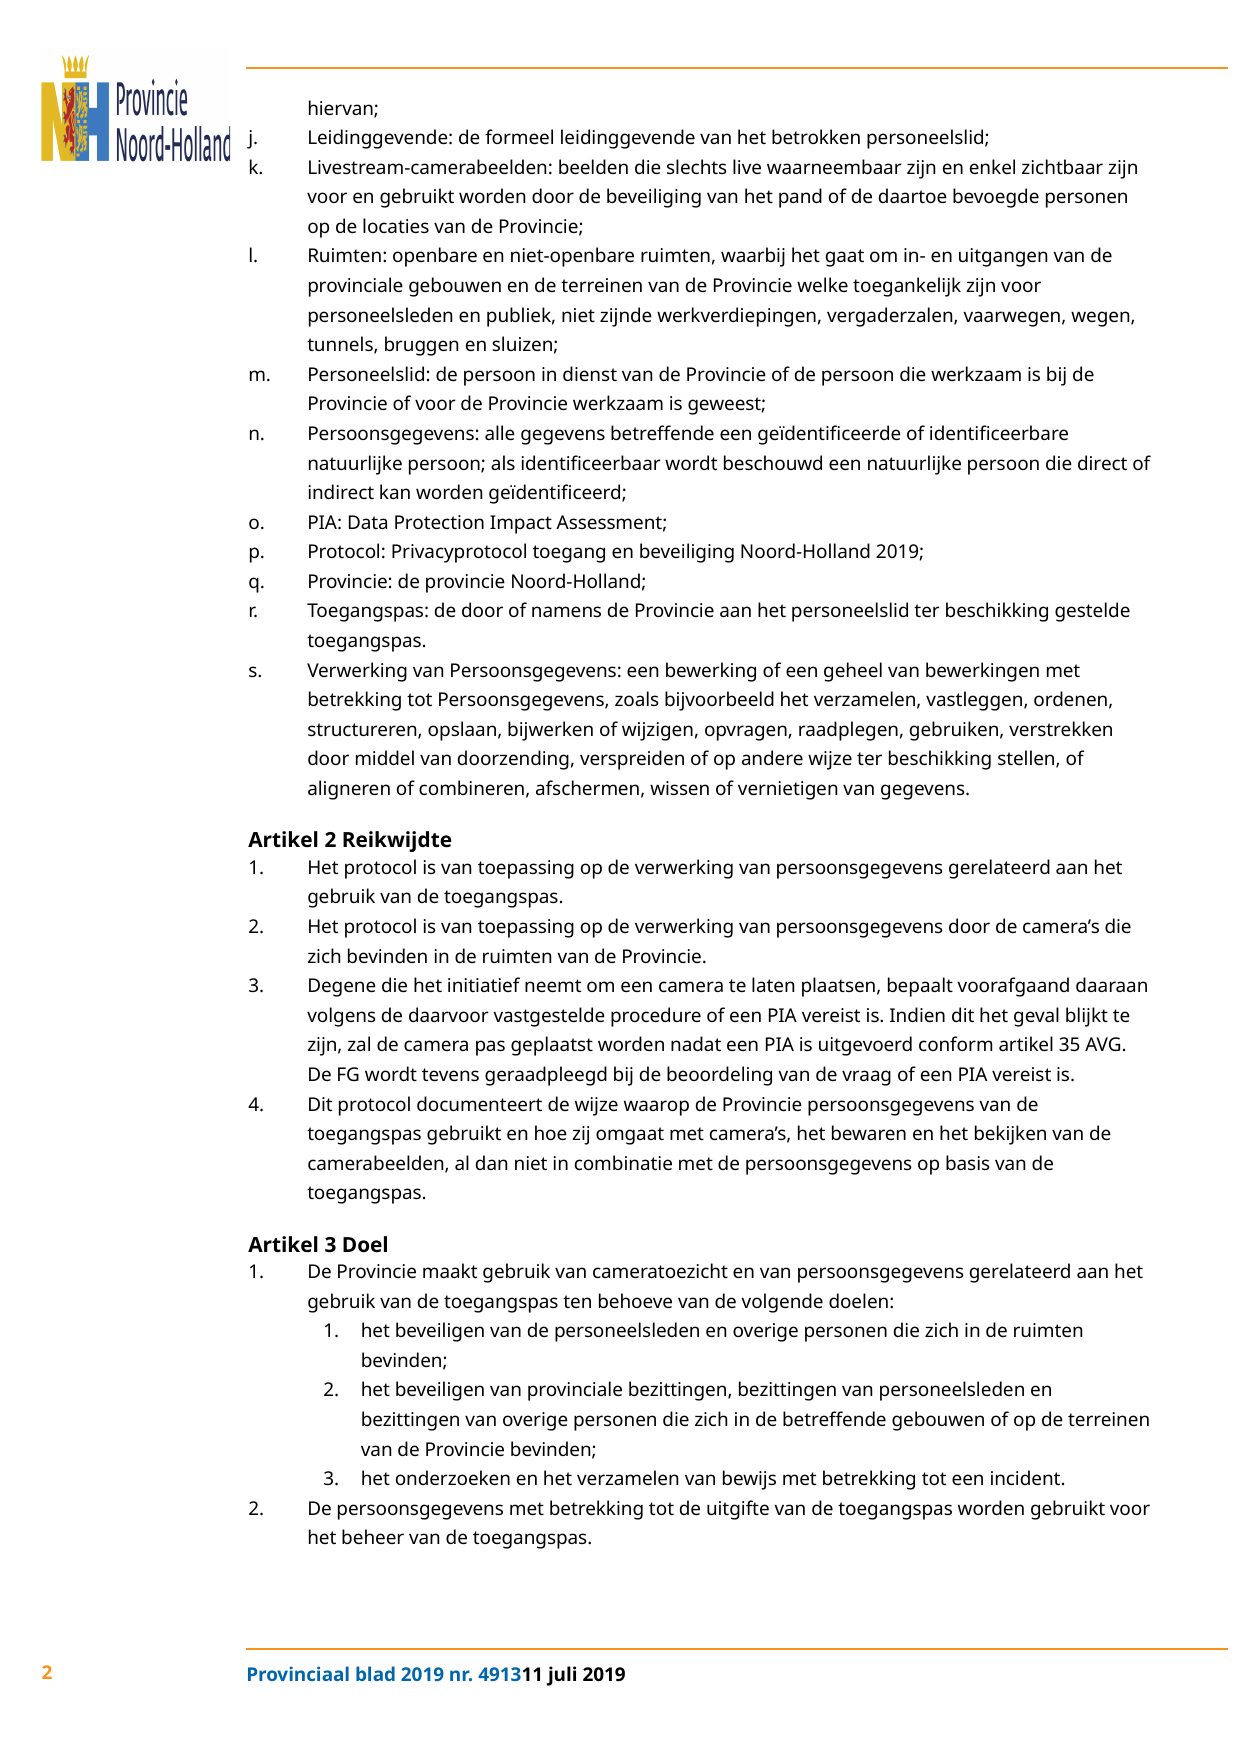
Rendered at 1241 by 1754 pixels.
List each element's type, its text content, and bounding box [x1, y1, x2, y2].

list het onderzoeken en het verzamelen van bewijs met betrekking tot een incident. [323, 1465, 1152, 1491]
text Artikel 3 Doel [248, 1230, 1152, 1258]
list Persoonsgegevens: alle gegevens betreffende een geïdentificeerde of identificeerbare natuurlijke persoon; als identificeerbaar wordt beschouwd een natuurlijke persoon die direct of indirect kan worden geïdentificeerd; [248, 420, 1152, 505]
picture [41, 47, 231, 172]
list Het protocol is van toepassing op de verwerking van persoonsgegevens gerelateerd aan het gebruik van de toegangspas. [248, 854, 1152, 909]
list het beveiligen van de personeelsleden en overige personen die zich in de ruimten bevinden; [323, 1317, 1152, 1373]
list Livestream-camerabeelden: beelden die slechts live waarneembaar zijn en enkel zichtbaar zijn voor en gebruikt worden door de beveiliging van het pand of de daartoe bevoegde personen op de locaties van de Provincie; [248, 154, 1152, 239]
list Degene die het initiatief neemt om een camera te laten plaatsen, bepaalt voorafgaand daaraan volgens de daarvoor vastgestelde procedure of een PIA vereist is. Indien dit het geval blijkt te zijn, zal de camera pas geplaatst worden nadat een PIA is uitgevoerd conform artikel 35 AVG. De FG wordt tevens geraadpleegd bij de beoordeling van de vraag of een PIA vereist is. [248, 972, 1152, 1087]
list PIA: Data Protection Impact Assessment; [248, 509, 1152, 535]
list De Provincie maakt gebruik van cameratoezicht en van persoonsgegevens gerelateerd aan het gebruik van de toegangspas ten behoeve van de volgende doelen: [248, 1258, 1152, 1314]
list Personeelslid: de persoon in dienst van de Provincie of de persoon die werkzaam is bij de Provincie of voor de Provincie werkzaam is geweest; [248, 361, 1152, 416]
list Leidinggevende: de formeel leidinggevende van het betrokken personeelslid; [248, 124, 1152, 150]
text Artikel 2 Reikwijdte [248, 826, 1152, 854]
list het beveiligen van provinciale bezittingen, bezittingen van personeelsleden en bezittingen van overige personen die zich in de betreffende gebouwen of op de terreinen van de Provincie bevinden; [323, 1377, 1152, 1462]
list Provincie: de provincie Noord-Holland; [248, 568, 1152, 594]
list Protocol: Privacyprotocol toegang en beveiliging Noord-Holland 2019; [248, 538, 1152, 564]
list Het protocol is van toepassing op de verwerking van persoonsgegevens door de camera’s die zich bevinden in de ruimten van de Provincie. [248, 913, 1152, 968]
list Verwerking van Persoonsgegevens: een bewerking of een geheel van bewerkingen met betrekking tot Persoonsgegevens, zoals bijvoorbeeld het verzamelen, vastleggen, ordenen, structureren, opslaan, bijwerken of wijzigen, opvragen, raadplegen, gebruiken, verstrekken door middel van doorzending, verspreiden of op andere wijze ter beschikking stellen, of aligneren of combineren, afschermen, wissen of vernietigen van gegevens. [248, 657, 1152, 801]
list hiervan; [248, 95, 1152, 121]
list Toegangspas: de door of namens de Provincie aan het personeelslid ter beschikking gestelde toegangspas. [248, 598, 1152, 653]
list Dit protocol documenteert de wijze waarop de Provincie persoonsgegevens van de toegangspas gebruikt en hoe zij omgaat met camera’s, het bewaren en het bekijken van de camerabeelden, al dan niet in combinatie met de persoonsgegevens op basis van de toegangspas. [248, 1091, 1152, 1205]
list Ruimten: openbare en niet-openbare ruimten, waarbij het gaat om in- en uitgangen van de provinciale gebouwen en de terreinen van de Provincie welke toegankelijk zijn voor personeelsleden en publiek, niet zijnde werkverdiepingen, vergaderzalen, vaarwegen, wegen, tunnels, bruggen en sluizen; [248, 243, 1152, 357]
list De persoonsgegevens met betrekking tot de uitgifte van de toegangspas worden gebruikt voor het beheer van de toegangspas. [248, 1495, 1152, 1550]
